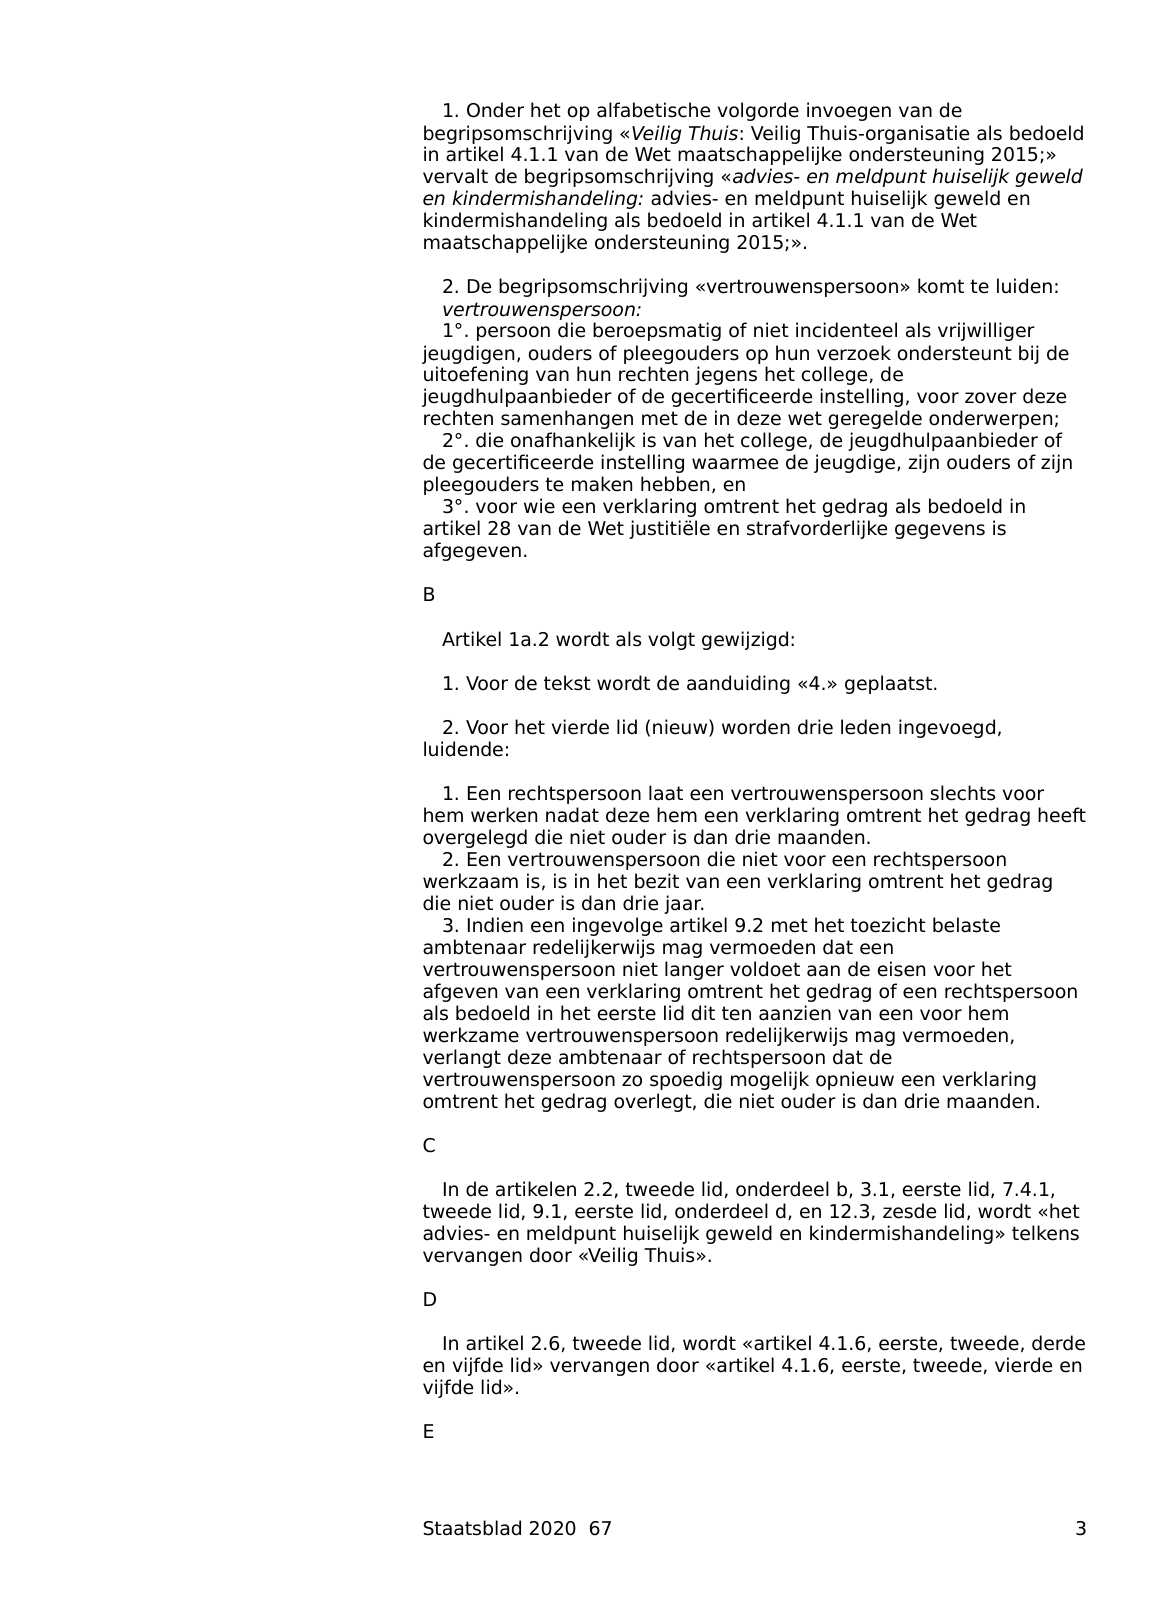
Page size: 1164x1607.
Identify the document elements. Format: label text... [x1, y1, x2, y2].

text 1. Voor de tekst wordt de aanduiding «4.» geplaatst. [422, 673, 1087, 695]
text B [422, 584, 1087, 606]
text In de artikelen 2.2, tweede lid, onderdeel b, 3.1, eerste lid, 7.4.1, tweede lid, 9.1, eerste lid, onderdeel d, en 12.3, zesde lid, wordt «het advies- en meldpunt huiselijk geweld en kindermishandeling» telkens vervangen door «Veilig Thuis». [422, 1179, 1087, 1267]
text 2. Een vertrouwenspersoon die niet voor een rechtspersoon werkzaam is, is in het bezit van een verklaring omtrent het gedrag die niet ouder is dan drie jaar. [422, 849, 1087, 915]
text vertrouwenspersoon: [422, 298, 1087, 320]
text 1. Een rechtspersoon laat een vertrouwenspersoon slechts voor hem werken nadat deze hem een verklaring omtrent het gedrag heeft overgelegd die niet ouder is dan drie maanden. [422, 783, 1087, 849]
text 3. Indien een ingevolge artikel 9.2 met het toezicht belaste ambtenaar redelijkerwijs mag vermoeden dat een vertrouwenspersoon niet langer voldoet aan de eisen voor het afgeven van een verklaring omtrent het gedrag of een rechtspersoon als bedoeld in het eerste lid dit ten aanzien van een voor hem werkzame vertrouwenspersoon redelijkerwijs mag vermoeden, verlangt deze ambtenaar of rechtspersoon dat de vertrouwenspersoon zo spoedig mogelijk opnieuw een verklaring omtrent het gedrag overlegt, die niet ouder is dan drie maanden. [422, 915, 1087, 1113]
text 1. Onder het op alfabetische volgorde invoegen van de begripsomschrijving «Veilig Thuis: Veilig Thuis-organisatie als bedoeld in artikel 4.1.1 van de Wet maatschappelijke ondersteuning 2015;» vervalt de begripsomschrijving «advies- en meldpunt huiselijk geweld en kindermishandeling: advies- en meldpunt huiselijk geweld en kindermishandeling als bedoeld in artikel 4.1.1 van de Wet maatschappelijke ondersteuning 2015;». [422, 100, 1087, 254]
text 2. De begripsomschrijving «vertrouwenspersoon» komt te luiden: [422, 276, 1087, 298]
text 2. Voor het vierde lid (nieuw) worden drie leden ingevoegd, luidende: [422, 717, 1087, 761]
text D [422, 1289, 1087, 1311]
text 3°. voor wie een verklaring omtrent het gedrag als bedoeld in artikel 28 van de Wet justitiële en strafvorderlijke gegevens is afgegeven. [422, 496, 1087, 562]
text 2°. die onafhankelijk is van het college, de jeugdhulpaanbieder of de gecertificeerde instelling waarmee de jeugdige, zijn ouders of zijn pleegouders te maken hebben, en [422, 430, 1087, 496]
text 1°. persoon die beroepsmatig of niet incidenteel als vrijwilliger jeugdigen, ouders of pleegouders op hun verzoek ondersteunt bij de uitoefening van hun rechten jegens het college, de jeugdhulpaanbieder of de gecertificeerde instelling, voor zover deze rechten samenhangen met de in deze wet geregelde onderwerpen; [422, 320, 1087, 430]
text In artikel 2.6, tweede lid, wordt «artikel 4.1.6, eerste, tweede, derde en vijfde lid» vervangen door «artikel 4.1.6, eerste, tweede, vierde en vijfde lid». [422, 1333, 1087, 1399]
text E [422, 1421, 1087, 1443]
text Artikel 1a.2 wordt als volgt gewijzigd: [422, 628, 1087, 651]
text C [422, 1135, 1087, 1157]
